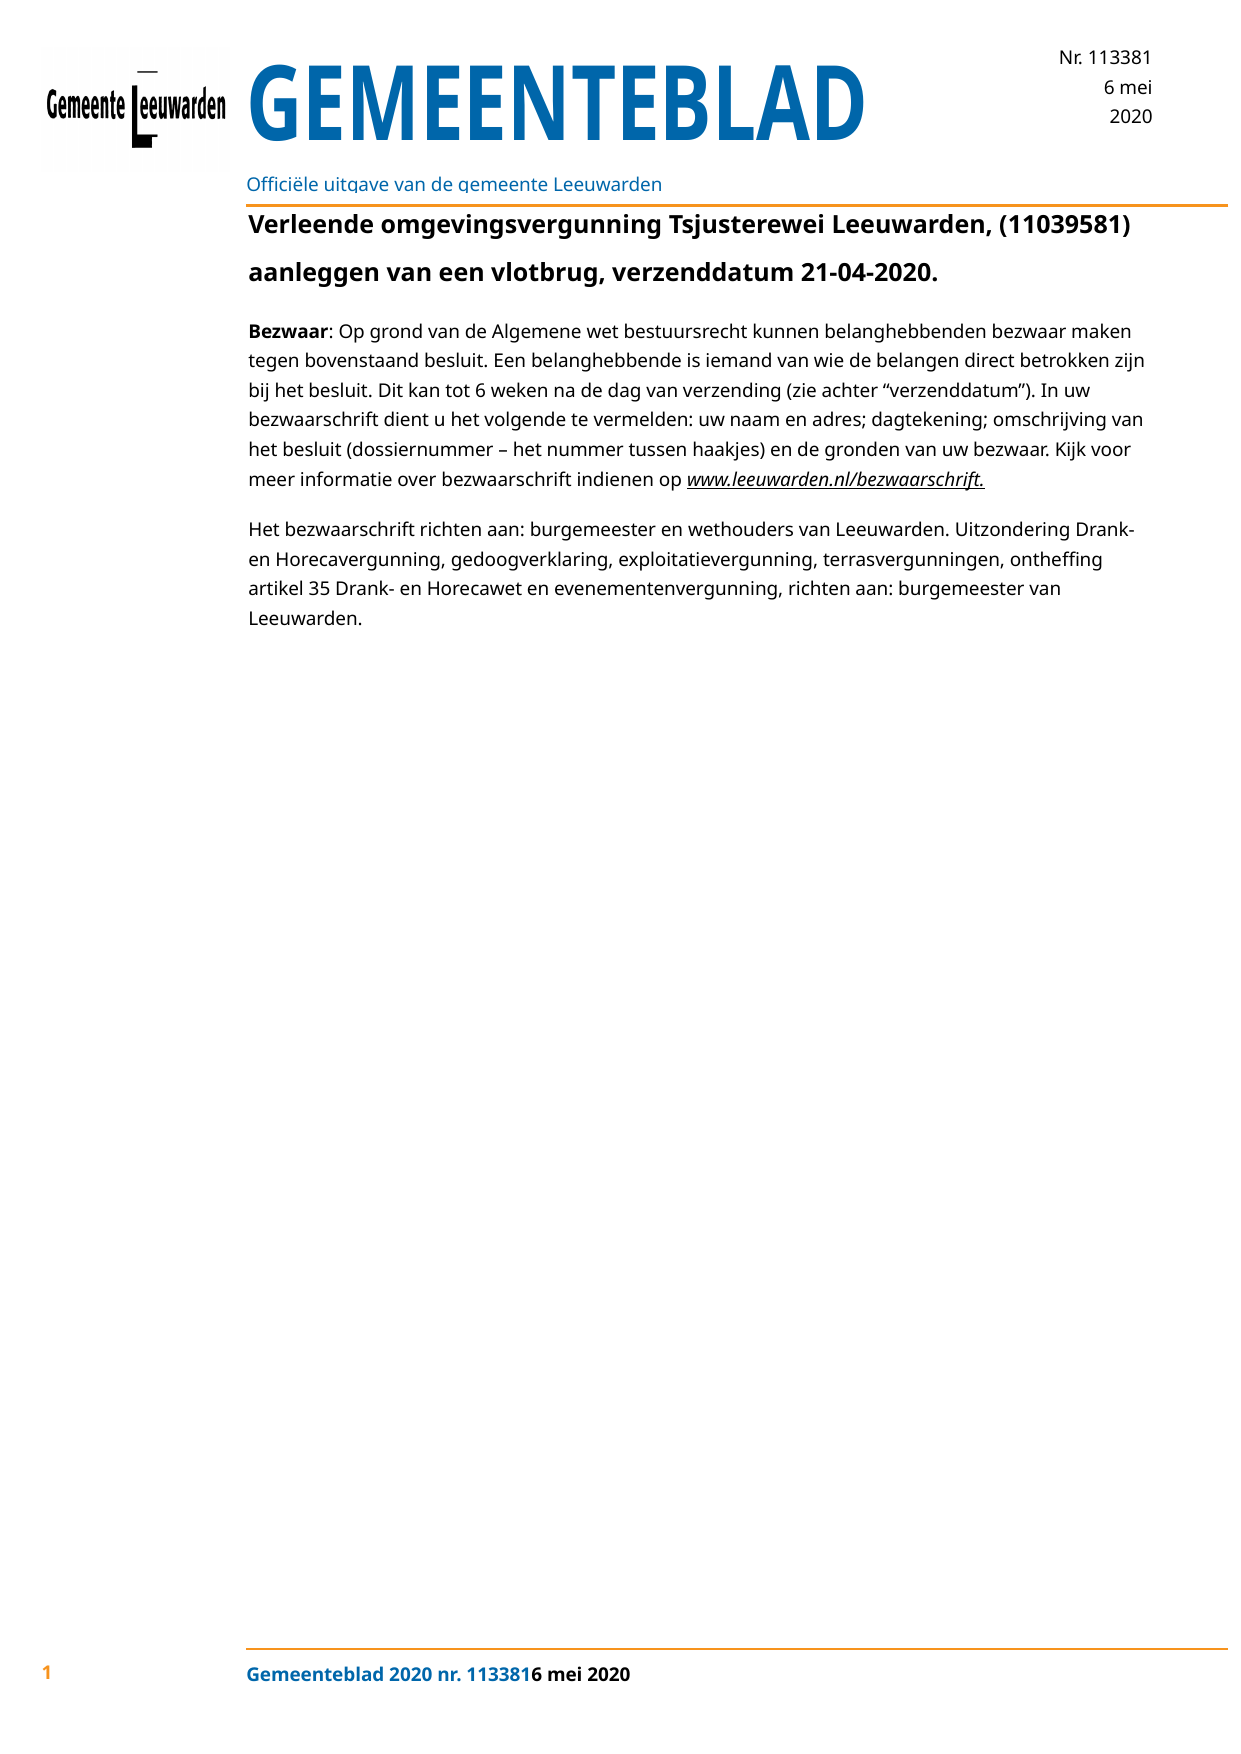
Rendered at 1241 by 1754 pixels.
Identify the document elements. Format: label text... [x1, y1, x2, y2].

picture [41, 47, 231, 172]
text Bezwaar: Op grond van de Algemene wet bestuursrecht kunnen belanghebbenden bezwaar maken tegen bovenstaand besluit. Een belanghebbende is iemand van wie de belangen direct betrokken zijn bij het besluit. Dit kan tot 6 weken na de dag van verzending (zie achter “verzenddatum”). In uw bezwaarschrift dient u het volgende te vermelden: uw naam en adres; dagtekening; omschrijving van het besluit (dossiernummer – het nummer tussen haakjes) en de gronden van uw bezwaar. Kijk voor meer informatie over bezwaarschrift indienen op www.leeuwarden.nl/bezwaarschrift. [248, 318, 1152, 492]
text Het bezwaarschrift richten aan: burgemeester en wethouders van Leeuwarden. Uitzondering Drank- en Horecavergunning, gedoogverklaring, exploitatievergunning, terrasvergunningen, ontheffing artikel 35 Drank- en Horecawet en evenementenvergunning, richten aan: burgemeester van Leeuwarden. [248, 516, 1152, 631]
text Verleende omgevingsvergunning Tsjusterewei Leeuwarden, (11039581) aanleggen van een vlotbrug, verzenddatum 21-04-2020. [248, 207, 1152, 288]
